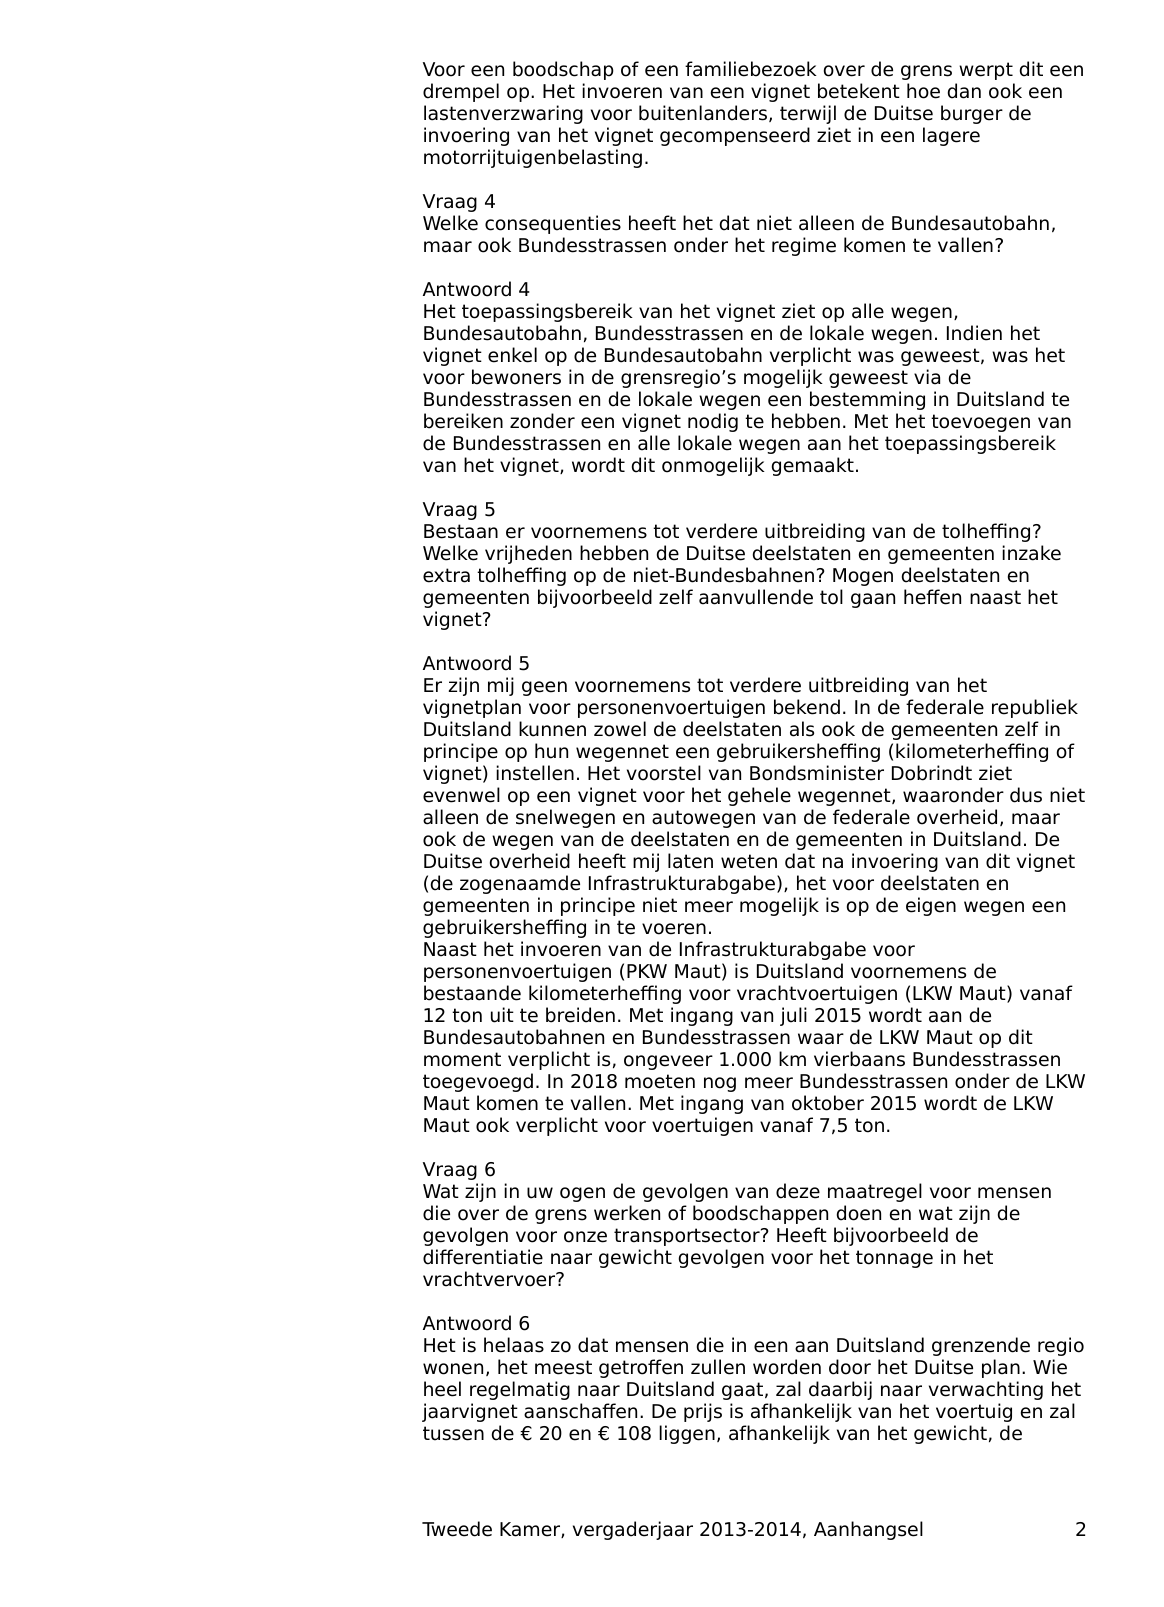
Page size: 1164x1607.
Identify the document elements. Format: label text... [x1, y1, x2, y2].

text Voor een boodschap of een familiebezoek over de grens werpt dit een drempel op. Het invoeren van een vignet betekent hoe dan ook een lastenverzwaring voor buitenlanders, terwijl de Duitse burger de invoering van het vignet gecompenseerd ziet in een lagere motorrijtuigenbelasting. [422, 59, 1087, 169]
text Vraag 6 [422, 1159, 1087, 1181]
text Er zijn mij geen voornemens tot verdere uitbreiding van het vignetplan voor personenvoertuigen bekend. In de federale republiek Duitsland kunnen zowel de deelstaten als ook de gemeenten zelf in principe op hun wegennet een gebruikersheffing (kilometerheffing of vignet) instellen. Het voorstel van Bondsminister Dobrindt ziet evenwel op een vignet voor het gehele wegennet, waaronder dus niet alleen de snelwegen en autowegen van de federale overheid, maar ook de wegen van de deelstaten en de gemeenten in Duitsland. De Duitse overheid heeft mij laten weten dat na invoering van dit vignet (de zogenaamde Infrastrukturabgabe), het voor deelstaten en gemeenten in principe niet meer mogelijk is op de eigen wegen een gebruikersheffing in te voeren. [422, 675, 1087, 939]
text Bestaan er voornemens tot verdere uitbreiding van de tolheffing? Welke vrijheden hebben de Duitse deelstaten en gemeenten inzake extra tolheffing op de niet-Bundesbahnen? Mogen deelstaten en gemeenten bijvoorbeeld zelf aanvullende tol gaan heffen naast het vignet? [422, 521, 1087, 631]
text Het toepassingsbereik van het vignet ziet op alle wegen, Bundesautobahn, Bundesstrassen en de lokale wegen. Indien het vignet enkel op de Bundesautobahn verplicht was geweest, was het voor bewoners in de grensregio’s mogelijk geweest via de Bundesstrassen en de lokale wegen een bestemming in Duitsland te bereiken zonder een vignet nodig te hebben. Met het toevoegen van de Bundesstrassen en alle lokale wegen aan het toepassingsbereik van het vignet, wordt dit onmogelijk gemaakt. [422, 301, 1087, 477]
text Vraag 4 [422, 191, 1087, 213]
text Welke consequenties heeft het dat niet alleen de Bundesautobahn, maar ook Bundesstrassen onder het regime komen te vallen? [422, 213, 1087, 257]
text Naast het invoeren van de Infrastrukturabgabe voor personenvoertuigen (PKW Maut) is Duitsland voornemens de bestaande kilometerheffing voor vrachtvoertuigen (LKW Maut) vanaf 12 ton uit te breiden. Met ingang van juli 2015 wordt aan de Bundesautobahnen en Bundesstrassen waar de LKW Maut op dit moment verplicht is, ongeveer 1.000 km vierbaans Bundesstrassen toegevoegd. In 2018 moeten nog meer Bundesstrassen onder de LKW Maut komen te vallen. Met ingang van oktober 2015 wordt de LKW Maut ook verplicht voor voertuigen vanaf 7,5 ton. [422, 939, 1087, 1137]
text Vraag 5 [422, 499, 1087, 521]
text Antwoord 6 [422, 1313, 1087, 1335]
text Wat zijn in uw ogen de gevolgen van deze maatregel voor mensen die over de grens werken of boodschappen doen en wat zijn de gevolgen voor onze transportsector? Heeft bijvoorbeeld de differentiatie naar gewicht gevolgen voor het tonnage in het vrachtvervoer? [422, 1181, 1087, 1291]
text Het is helaas zo dat mensen die in een aan Duitsland grenzende regio wonen, het meest getroffen zullen worden door het Duitse plan. Wie heel regelmatig naar Duitsland gaat, zal daarbij naar verwachting het jaarvignet aanschaffen. De prijs is afhankelijk van het voertuig en zal tussen de € 20 en € 108 liggen, afhankelijk van het gewicht, de [422, 1335, 1087, 1445]
text Antwoord 5 [422, 653, 1087, 675]
text Antwoord 4 [422, 279, 1087, 301]
